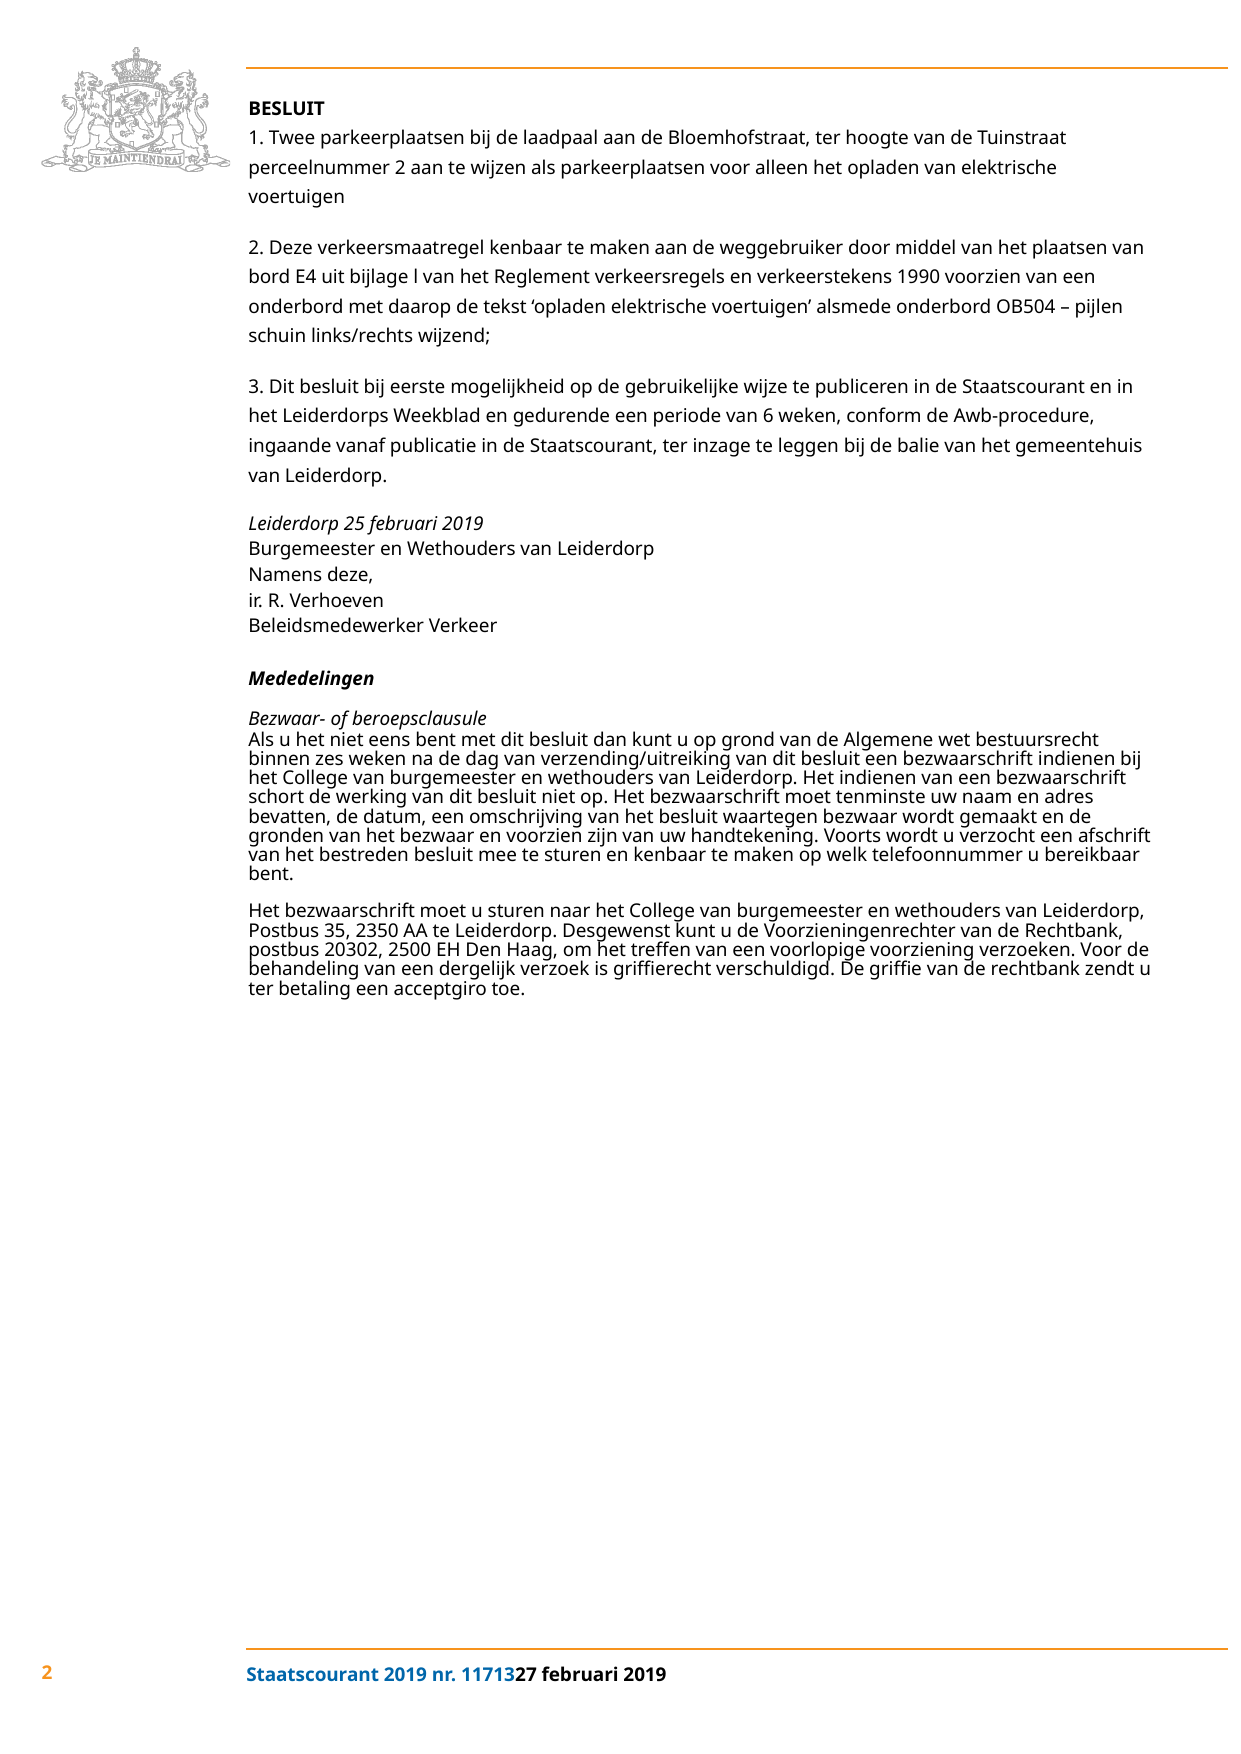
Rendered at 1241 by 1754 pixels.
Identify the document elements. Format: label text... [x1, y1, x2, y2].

text ir. R. Verhoeven [248, 587, 1152, 613]
text 1. Twee parkeerplaatsen bij de laadpaal aan de Bloemhofstraat, ter hoogte van de Tuinstraat perceelnummer 2 aan te wijzen als parkeerplaatsen voor alleen het opladen van elektrische voertuigen [248, 124, 1152, 209]
text Burgemeester en Wethouders van Leiderdorp [248, 535, 1152, 561]
text Namens deze, [248, 561, 1152, 587]
text Beleidsmedewerker Verkeer [248, 613, 1152, 638]
text BESLUIT [248, 95, 1152, 121]
text Bezwaar- of beroepsclausule [248, 705, 1152, 731]
text 2. Deze verkeersmaatregel kenbaar te maken aan de weggebruiker door middel van het plaatsen van bord E4 uit bijlage l van het Reglement verkeersregels en verkeerstekens 1990 voorzien van een onderbord met daarop de tekst ‘opladen elektrische voertuigen’ alsmede onderbord OB504 – pijlen schuin links/rechts wijzend; [248, 234, 1152, 348]
text Mededelingen [248, 666, 1152, 691]
text Als u het niet eens bent met dit besluit dan kunt u op grond van de Algemene wet bestuursrecht binnen zes weken na de dag van verzending/uitreiking van dit besluit een bezwaarschrift indienen bij het College van burgemeester en wethouders van Leiderdorp. Het indienen van een bezwaarschrift schort de werking van dit besluit niet op. Het bezwaarschrift moet tenminste uw naam en adres bevatten, de datum, een omschrijving van het besluit waartegen bezwaar wordt gemaakt en de gronden van het bezwaar en voorzien zijn van uw handtekening. Voorts wordt u verzocht een afschrift van het bestreden besluit mee te sturen en kenbaar te maken op welk telefoonnummer u bereikbaar bent. [248, 731, 1152, 885]
text Het bezwaarschrift moet u sturen naar het College van burgemeester en wethouders van Leiderdorp, Postbus 35, 2350 AA te Leiderdorp. Desgewenst kunt u de Voorzieningenrechter van de Rechtbank, postbus 20302, 2500 EH Den Haag, om het treffen van een voorlopige voorziening verzoeken. Voor de behandeling van een dergelijk verzoek is griffierecht verschuldigd. De griffie van de rechtbank zendt u ter betaling een acceptgiro toe. [248, 902, 1152, 999]
picture [41, 47, 231, 172]
text 3. Dit besluit bij eerste mogelijkheid op de gebruikelijke wijze te publiceren in de Staatscourant en in het Leiderdorps Weekblad en gedurende een periode van 6 weken, conform de Awb-procedure, ingaande vanaf publicatie in de Staatscourant, ter inzage te leggen bij de balie van het gemeentehuis van Leiderdorp. [248, 373, 1152, 488]
text Leiderdorp 25 februari 2019 [248, 510, 1152, 535]
